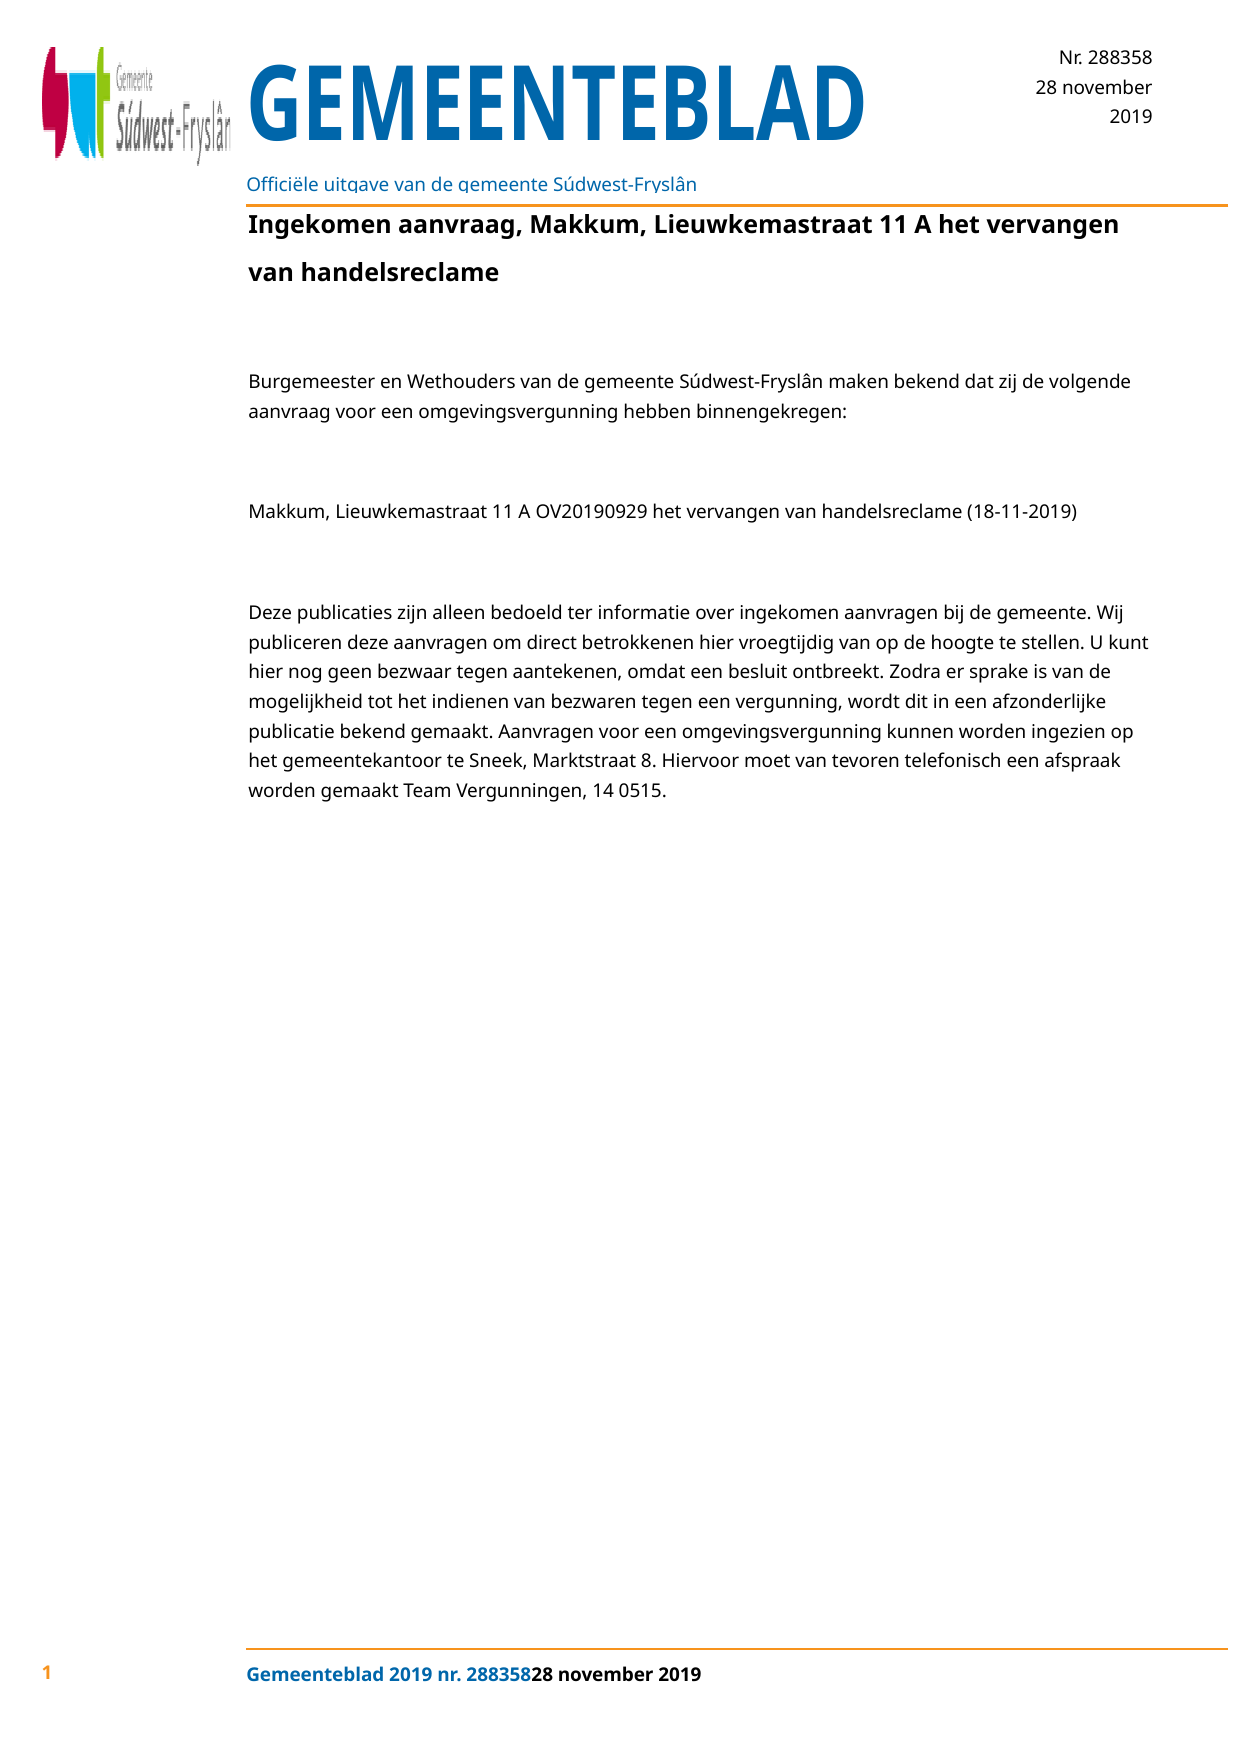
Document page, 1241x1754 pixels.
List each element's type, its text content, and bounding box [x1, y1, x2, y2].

text Makkum, Lieuwkemastraat 11 A OV20190929 het vervangen van handelsreclame (18-11-2019) [248, 499, 1152, 524]
text Burgemeester en Wethouders van de gemeente Súdwest-Fryslân maken bekend dat zij de volgende aanvraag voor een omgevingsvergunning hebben binnengekregen: [248, 368, 1152, 424]
text Ingekomen aanvraag, Makkum, Lieuwkemastraat 11 A het vervangen van handelsreclame [248, 207, 1152, 288]
text Deze publicaties zijn alleen bedoeld ter informatie over ingekomen aanvragen bij de gemeente. Wij publiceren deze aanvragen om direct betrokkenen hier vroegtijdig van op de hoogte te stellen. U kunt hier nog geen bezwaar tegen aantekenen, omdat een besluit ontbreekt. Zodra er sprake is van de mogelijkheid tot het indienen van bezwaren tegen een vergunning, wordt dit in een afzonderlijke publicatie bekend gemaakt. Aanvragen voor een omgevingsvergunning kunnen worden ingezien op het gemeentekantoor te Sneek, Marktstraat 8. Hiervoor moet van tevoren telefonisch een afspraak worden gemaakt Team Vergunningen, 14 0515. [248, 599, 1152, 803]
picture [41, 47, 231, 172]
